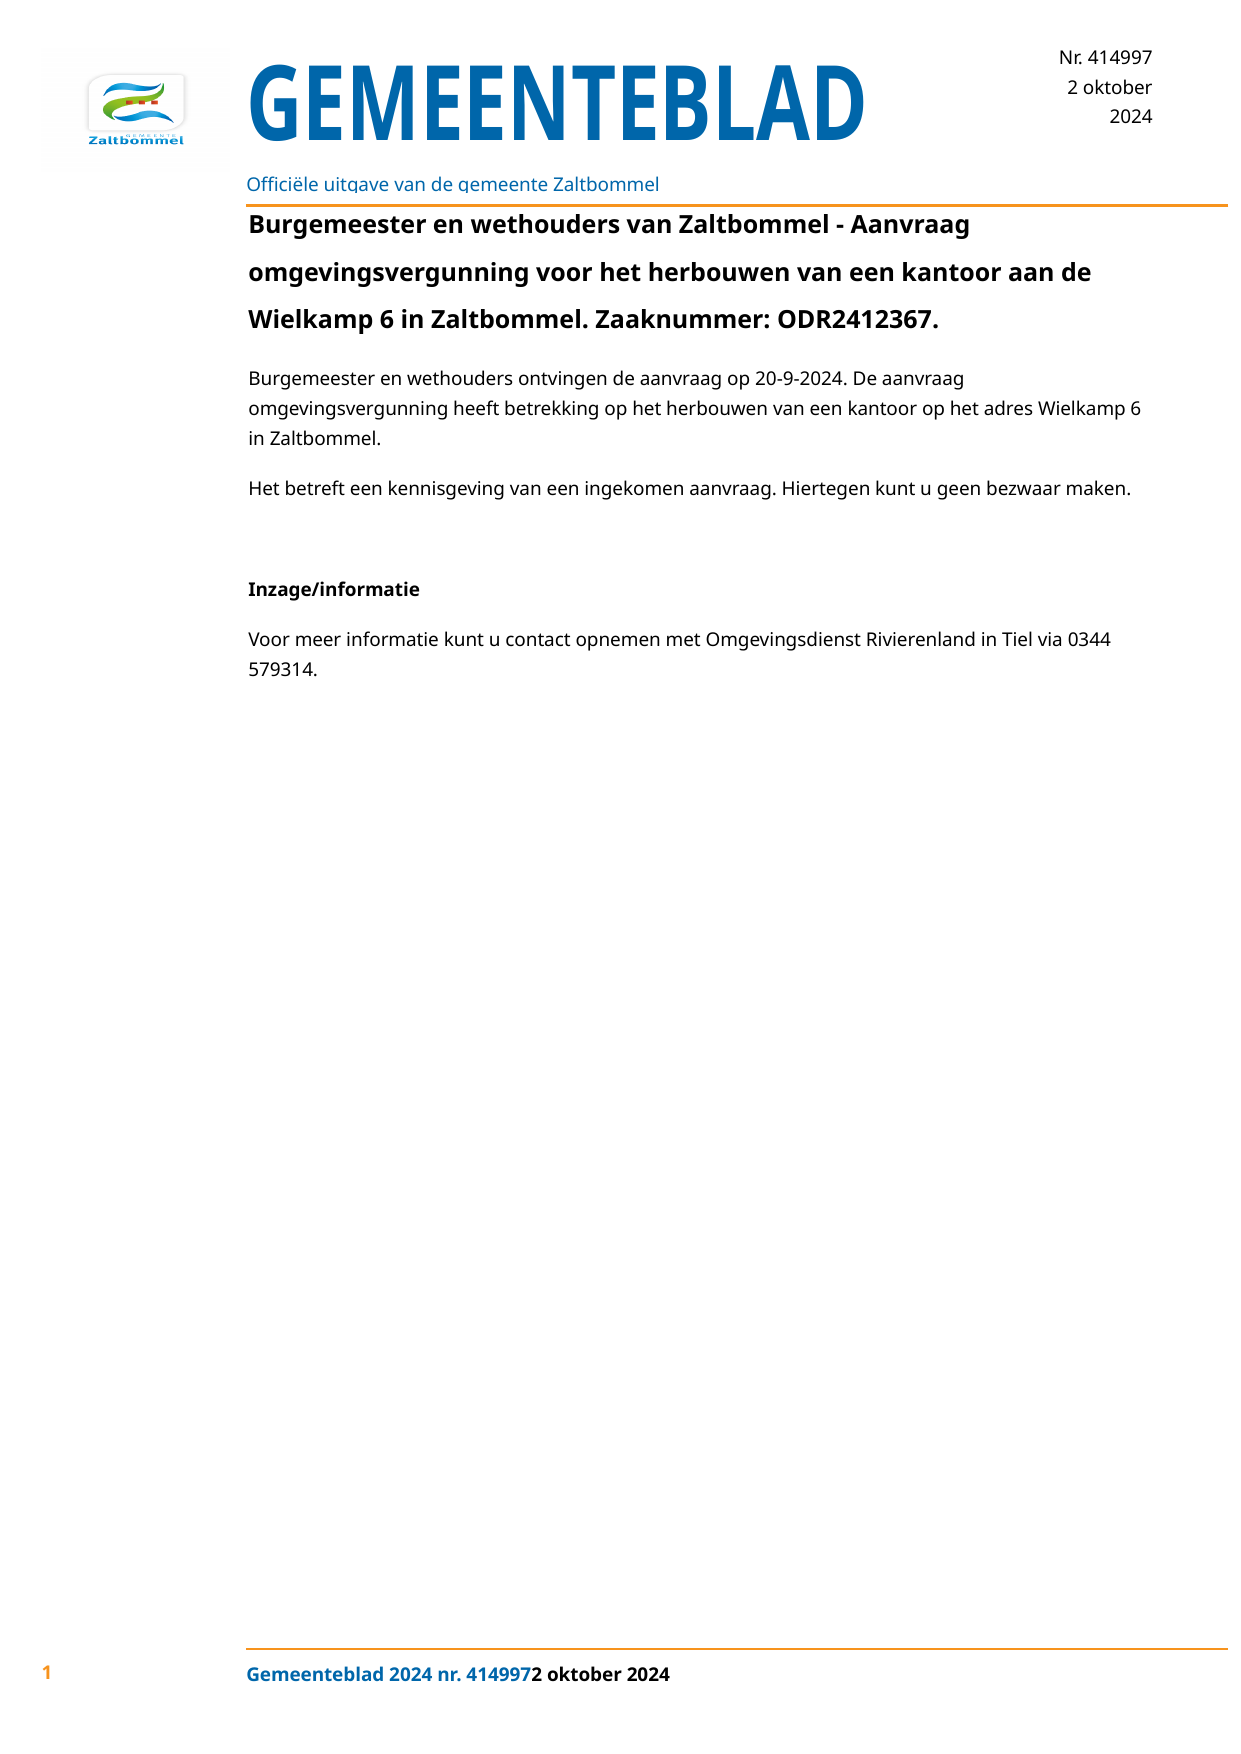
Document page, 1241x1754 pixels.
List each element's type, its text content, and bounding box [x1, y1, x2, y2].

picture [41, 47, 231, 172]
text Voor meer informatie kunt u contact opnemen met Omgevingsdienst Rivierenland in Tiel via 0344 579314. [248, 626, 1152, 682]
text Inzage/informatie [248, 576, 1152, 602]
text Burgemeester en wethouders van Zaltbommel - Aanvraag omgevingsvergunning voor het herbouwen van een kantoor aan de Wielkamp 6 in Zaltbommel. Zaaknummer: ODR2412367. [248, 207, 1152, 336]
text Het betreft een kennisgeving van een ingekomen aanvraag. Hiertegen kunt u geen bezwaar maken. [248, 475, 1152, 501]
text Burgemeester en wethouders ontvingen de aanvraag op 20-9-2024. De aanvraag omgevingsvergunning heeft betrekking op het herbouwen van een kantoor op het adres Wielkamp 6 in Zaltbommel. [248, 366, 1152, 450]
